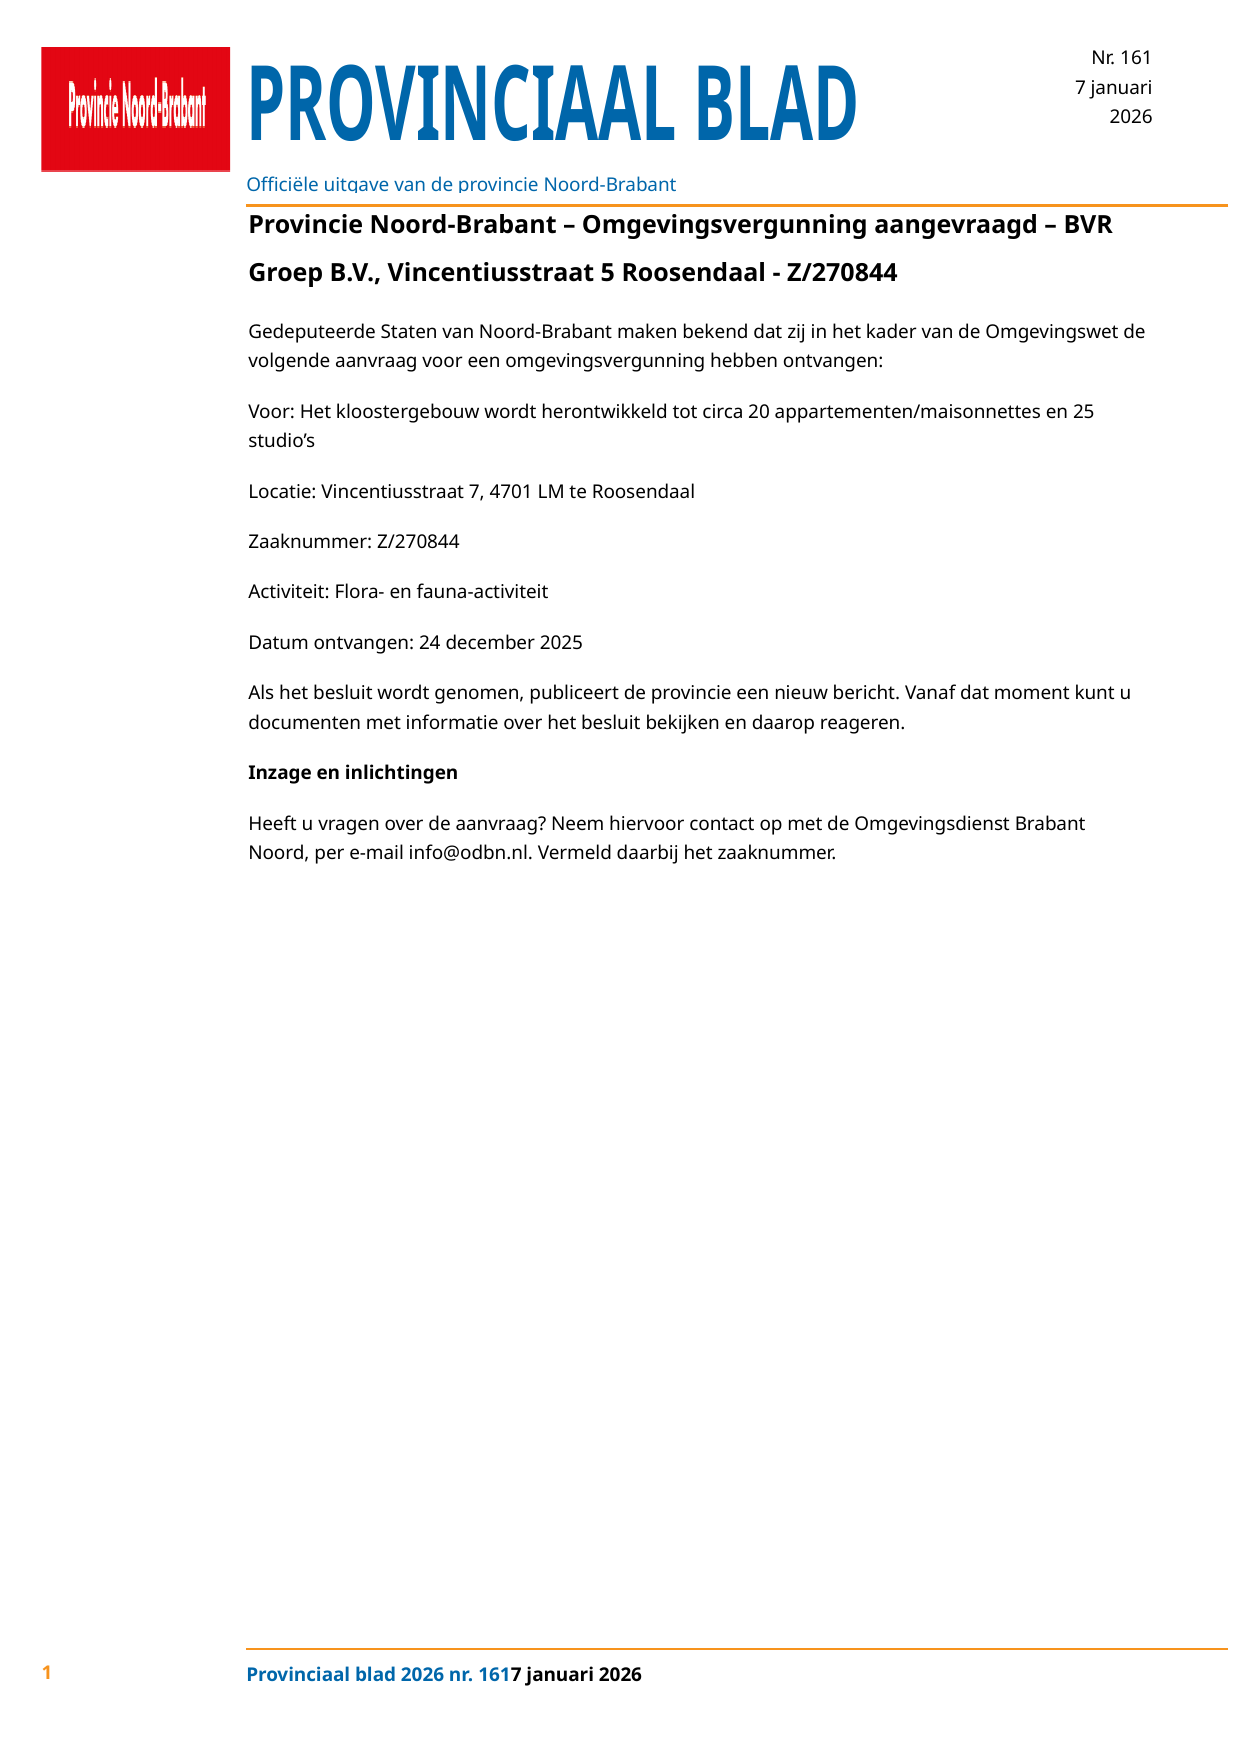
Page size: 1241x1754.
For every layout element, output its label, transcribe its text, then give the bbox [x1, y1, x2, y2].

text Gedeputeerde Staten van Noord-Brabant maken bekend dat zij in het kader van de Omgevingswet de volgende aanvraag voor een omgevingsvergunning hebben ontvangen: [248, 318, 1152, 373]
text Datum ontvangen: 24 december 2025 [248, 629, 1152, 655]
text Zaaknummer: Z/270844 [248, 528, 1152, 554]
text Inzage en inlichtingen [248, 759, 1152, 785]
text Locatie: Vincentiusstraat 7, 4701 LM te Roosendaal [248, 478, 1152, 504]
text Activiteit: Flora- en fauna-activiteit [248, 579, 1152, 604]
text Als het besluit wordt genomen, publiceert de provincie een nieuw bericht. Vanaf dat moment kunt u documenten met informatie over het besluit bekijken en daarop reageren. [248, 679, 1152, 735]
text Provincie Noord-Brabant – Omgevingsvergunning aangevraagd – BVR Groep B.V., Vincentiusstraat 5 Roosendaal - Z/270844 [248, 207, 1152, 288]
picture [41, 47, 231, 172]
text Heeft u vragen over de aanvraag? Neem hiervoor contact op met de Omgevingsdienst Brabant Noord, per e-mail info@odbn.nl. Vermeld daarbij het zaaknummer. [248, 810, 1152, 865]
text Voor: Het kloostergebouw wordt herontwikkeld tot circa 20 appartementen/maisonnettes en 25 studio’s [248, 398, 1152, 453]
